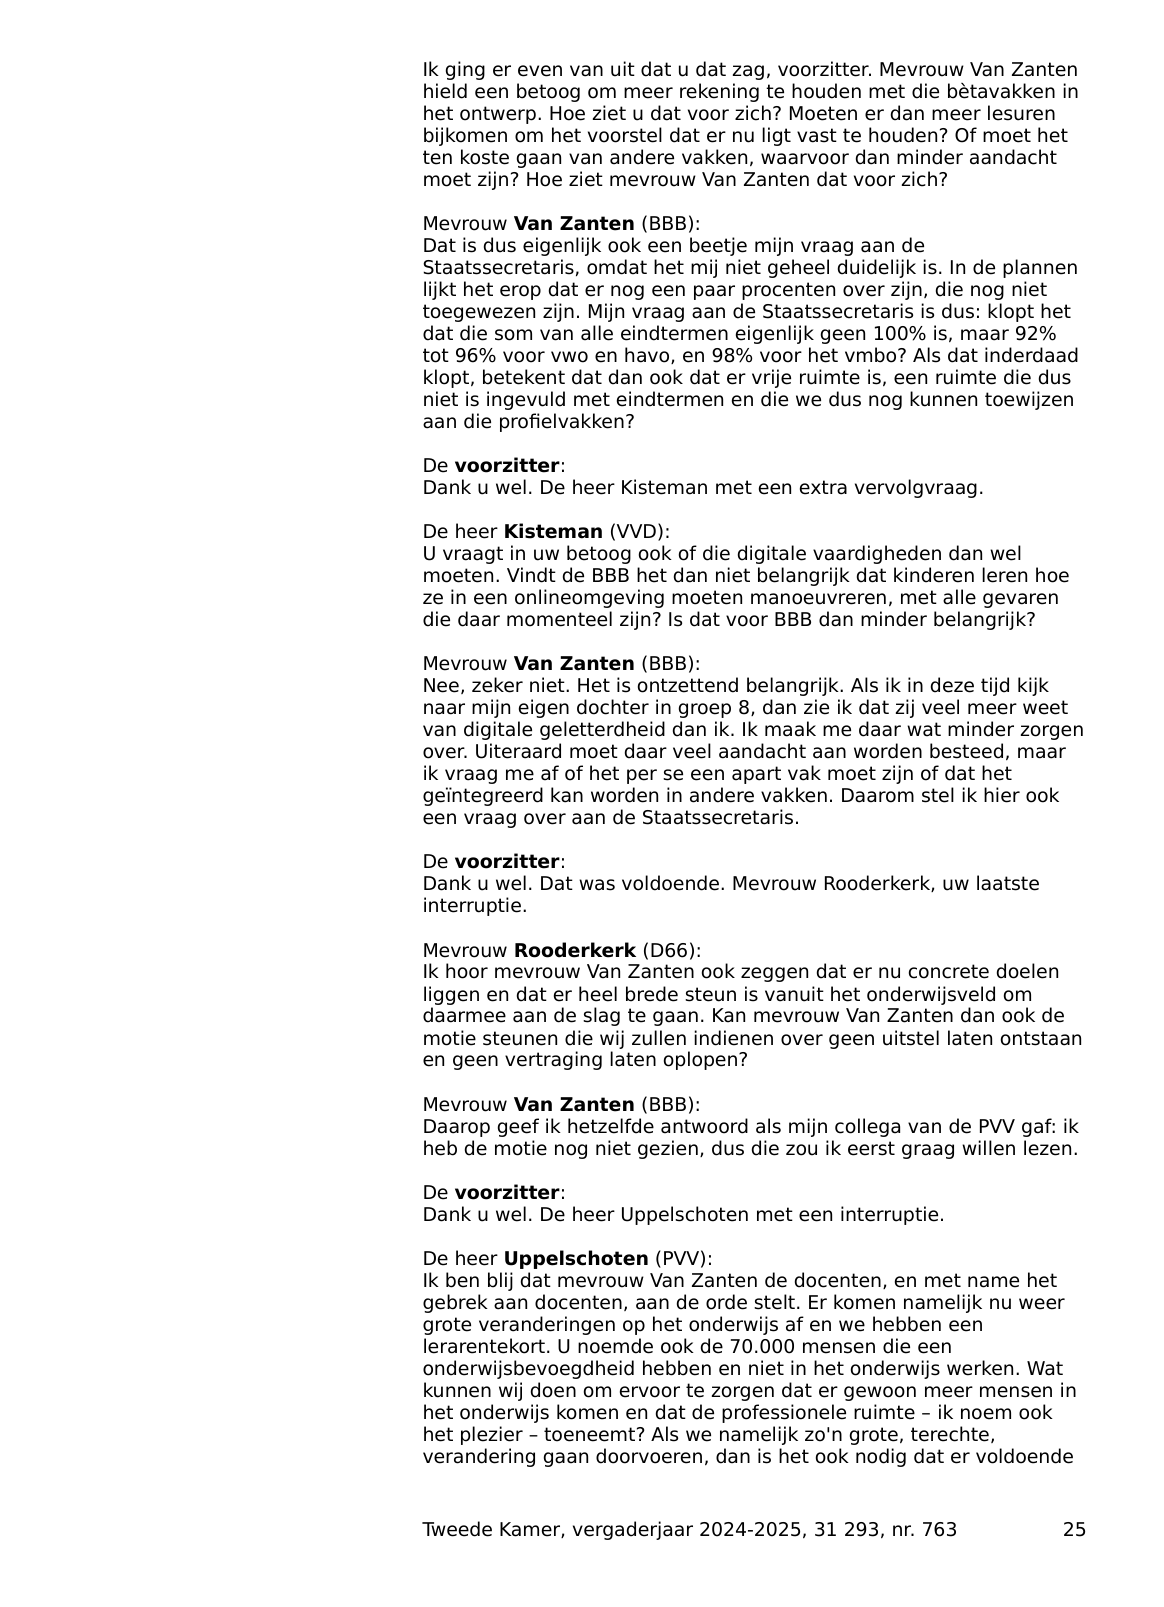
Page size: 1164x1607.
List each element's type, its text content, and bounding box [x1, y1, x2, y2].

text Nee, zeker niet. Het is ontzettend belangrijk. Als ik in deze tijd kijk naar mijn eigen dochter in groep 8, dan zie ik dat zij veel meer weet van digitale geletterdheid dan ik. Ik maak me daar wat minder zorgen over. Uiteraard moet daar veel aandacht aan worden besteed, maar ik vraag me af of het per se een apart vak moet zijn of dat het geïntegreerd kan worden in andere vakken. Daarom stel ik hier ook een vraag over aan de Staatssecretaris. [422, 675, 1087, 829]
text Ik ging er even van uit dat u dat zag, voorzitter. Mevrouw Van Zanten hield een betoog om meer rekening te houden met die bètavakken in het ontwerp. Hoe ziet u dat voor zich? Moeten er dan meer lesuren bijkomen om het voorstel dat er nu ligt vast te houden? Of moet het ten koste gaan van andere vakken, waarvoor dan minder aandacht moet zijn? Hoe ziet mevrouw Van Zanten dat voor zich? [422, 59, 1087, 191]
text Ik hoor mevrouw Van Zanten ook zeggen dat er nu concrete doelen liggen en dat er heel brede steun is vanuit het onderwijsveld om daarmee aan de slag te gaan. Kan mevrouw Van Zanten dan ook de motie steunen die wij zullen indienen over geen uitstel laten ontstaan en geen vertraging laten oplopen? [422, 961, 1087, 1071]
text Dat is dus eigenlijk ook een beetje mijn vraag aan de Staatssecretaris, omdat het mij niet geheel duidelijk is. In de plannen lijkt het erop dat er nog een paar procenten over zijn, die nog niet toegewezen zijn. Mijn vraag aan de Staatssecretaris is dus: klopt het dat die som van alle eindtermen eigenlijk geen 100% is, maar 92% tot 96% voor vwo en havo, en 98% voor het vmbo? Als dat inderdaad klopt, betekent dat dan ook dat er vrije ruimte is, een ruimte die dus niet is ingevuld met eindtermen en die we dus nog kunnen toewijzen aan die profielvakken? [422, 235, 1087, 433]
text Dank u wel. De heer Uppelschoten met een interruptie. [422, 1204, 1087, 1226]
text De voorzitter: [422, 455, 1087, 477]
text Ik ben blij dat mevrouw Van Zanten de docenten, en met name het gebrek aan docenten, aan de orde stelt. Er komen namelijk nu weer grote veranderingen op het onderwijs af en we hebben een lerarentekort. U noemde ook de 70.000 mensen die een onderwijsbevoegdheid hebben en niet in het onderwijs werken. Wat kunnen wij doen om ervoor te zorgen dat er gewoon meer mensen in het onderwijs komen en dat de professionele ruimte – ik noem ook het plezier – toeneemt? Als we namelijk zo'n grote, terechte, verandering gaan doorvoeren, dan is het ook nodig dat er voldoende [422, 1270, 1087, 1468]
text Mevrouw Van Zanten (BBB): [422, 1093, 1087, 1116]
text Dank u wel. De heer Kisteman met een extra vervolgvraag. [422, 477, 1087, 499]
text Mevrouw Van Zanten (BBB): [422, 653, 1087, 675]
text De heer Kisteman (VVD): [422, 521, 1087, 543]
text U vraagt in uw betoog ook of die digitale vaardigheden dan wel moeten. Vindt de BBB het dan niet belangrijk dat kinderen leren hoe ze in een onlineomgeving moeten manoeuvreren, met alle gevaren die daar momenteel zijn? Is dat voor BBB dan minder belangrijk? [422, 543, 1087, 631]
text De voorzitter: [422, 851, 1087, 873]
text Mevrouw Rooderkerk (D66): [422, 939, 1087, 961]
text De voorzitter: [422, 1182, 1087, 1204]
text De heer Uppelschoten (PVV): [422, 1248, 1087, 1270]
text Mevrouw Van Zanten (BBB): [422, 213, 1087, 235]
text Daarop geef ik hetzelfde antwoord als mijn collega van de PVV gaf: ik heb de motie nog niet gezien, dus die zou ik eerst graag willen lezen. [422, 1116, 1087, 1159]
text Dank u wel. Dat was voldoende. Mevrouw Rooderkerk, uw laatste interruptie. [422, 873, 1087, 917]
